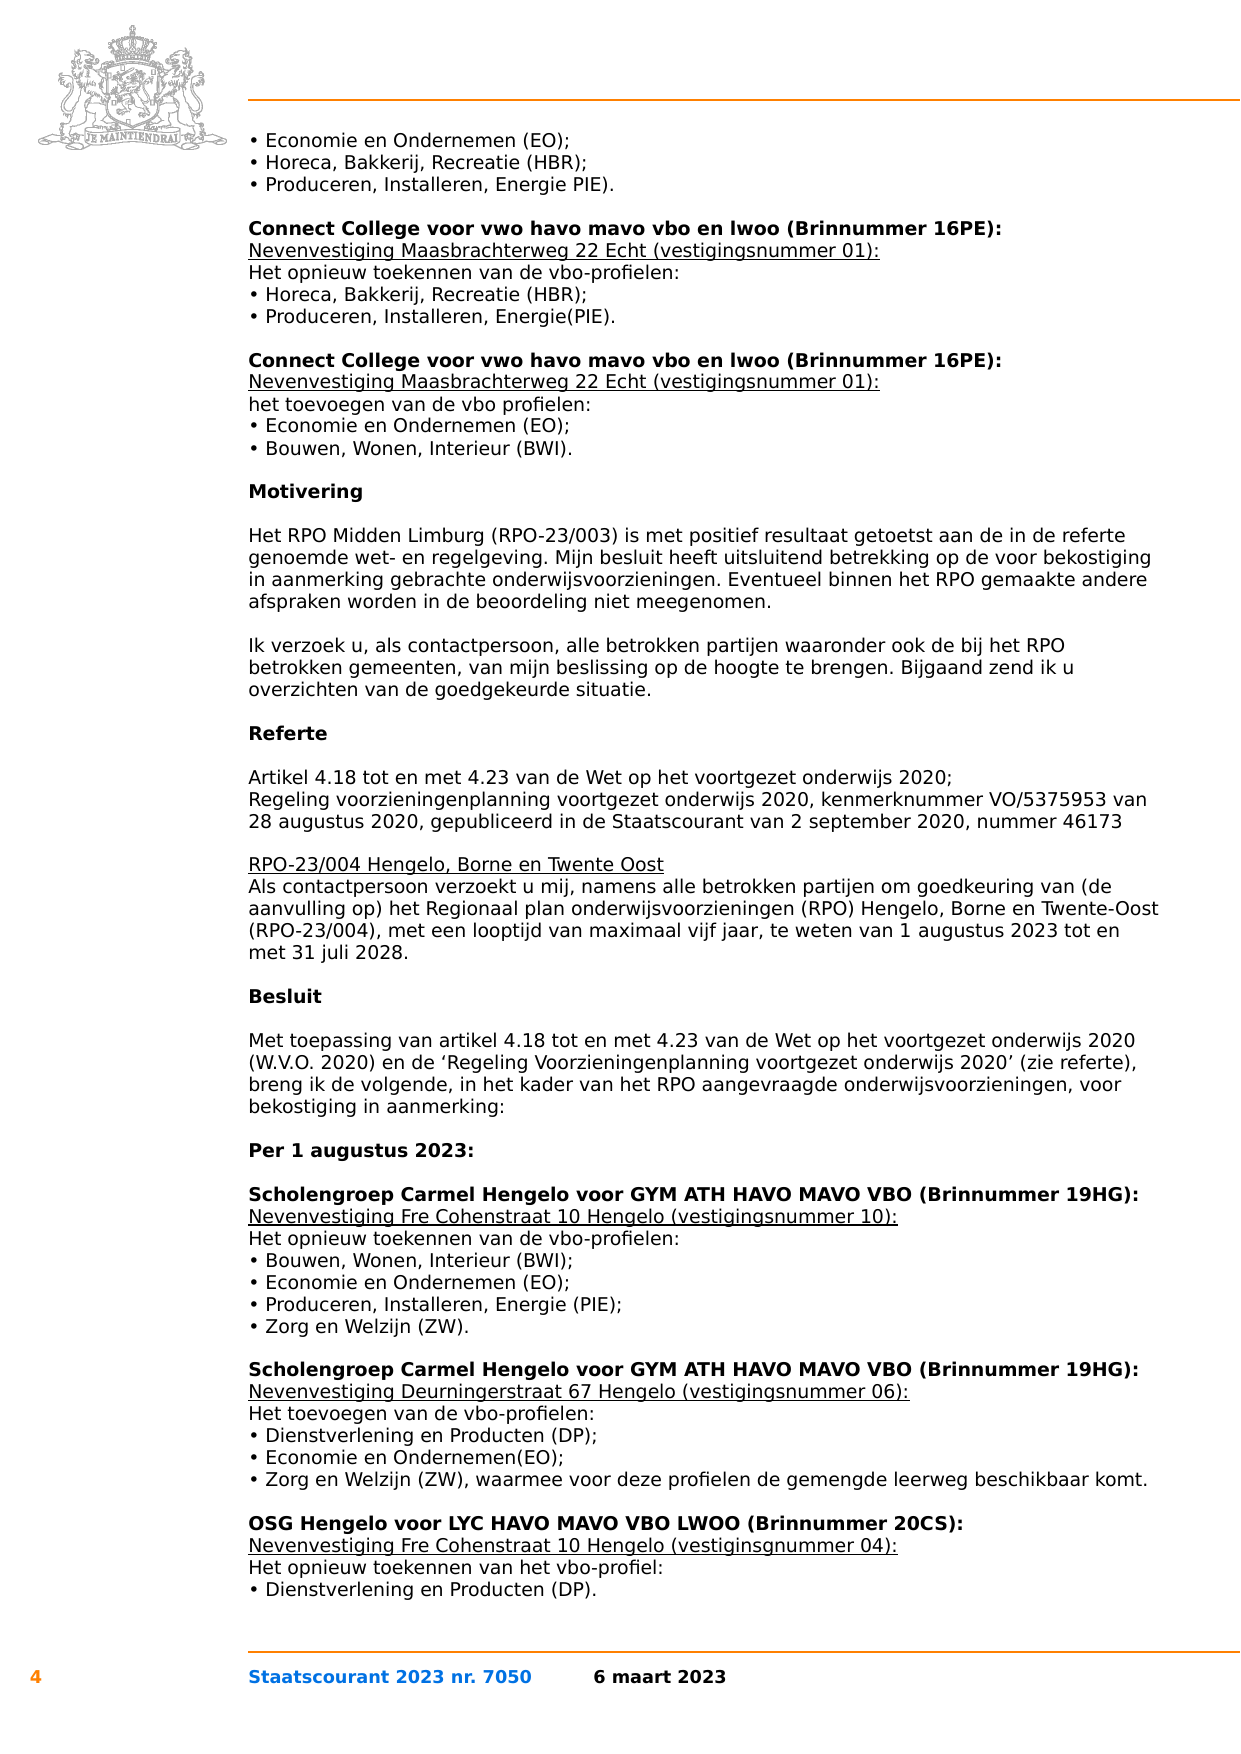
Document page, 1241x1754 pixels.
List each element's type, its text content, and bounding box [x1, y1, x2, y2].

text Scholengroep Carmel Hengelo voor GYM ATH HAVO MAVO VBO (Brinnummer 19HG): [248, 1359, 1163, 1381]
text • Economie en Ondernemen (EO); [248, 130, 1163, 152]
text Als contactpersoon verzoekt u mij, namens alle betrokken partijen om goedkeuring van (de aanvulling op) het Regionaal plan onderwijsvoorzieningen (RPO) Hengelo, Borne en Twente-Oost (RPO-23/004), met een looptijd van maximaal vijf jaar, te weten van 1 augustus 2023 tot en met 31 juli 2028. [248, 876, 1163, 964]
text het toevoegen van de vbo profielen: [248, 393, 1163, 415]
text • Zorg en Welzijn (ZW). [248, 1316, 1163, 1337]
text • Produceren, Installeren, Energie PIE). [248, 174, 1163, 196]
subtitle Referte [248, 723, 1163, 745]
subtitle Motivering [248, 481, 1163, 503]
text • Dienstverlening en Producten (DP). [248, 1579, 1163, 1601]
text Het toevoegen van de vbo-profielen: [248, 1403, 1163, 1425]
text • Horeca, Bakkerij, Recreatie (HBR); [248, 284, 1163, 306]
text Nevenvestiging Deurningerstraat 67 Hengelo (vestigingsnummer 06): [248, 1381, 1163, 1403]
text • Bouwen, Wonen, Interieur (BWI); [248, 1249, 1163, 1272]
text Scholengroep Carmel Hengelo voor GYM ATH HAVO MAVO VBO (Brinnummer 19HG): [248, 1184, 1163, 1206]
text Nevenvestiging Fre Cohenstraat 10 Hengelo (vestiginsgnummer 04): [248, 1535, 1163, 1557]
text OSG Hengelo voor LYC HAVO MAVO VBO LWOO (Brinnummer 20CS): [248, 1513, 1163, 1535]
text Ik verzoek u, als contactpersoon, alle betrokken partijen waaronder ook de bij het RPO betrokken gemeenten, van mijn beslissing op de hoogte te brengen. Bijgaand zend ik u overzichten van de goedgekeurde situatie. [248, 635, 1163, 701]
text Het opnieuw toekennen van de vbo-profielen: [248, 1228, 1163, 1249]
text RPO-23/004 Hengelo, Borne en Twente Oost [248, 854, 1163, 876]
text Connect College voor vwo havo mavo vbo en lwoo (Brinnummer 16PE): [248, 218, 1163, 240]
text • Horeca, Bakkerij, Recreatie (HBR); [248, 152, 1163, 174]
text • Zorg en Welzijn (ZW), waarmee voor deze profielen de gemengde leerweg beschikbaar komt. [248, 1469, 1163, 1491]
text Het opnieuw toekennen van het vbo-profiel: [248, 1557, 1163, 1579]
text Per 1 augustus 2023: [248, 1140, 1163, 1162]
text • Dienstverlening en Producten (DP); [248, 1425, 1163, 1447]
text Nevenvestiging Fre Cohenstraat 10 Hengelo (vestigingsnummer 10): [248, 1206, 1163, 1228]
text Regeling voorzieningenplanning voortgezet onderwijs 2020, kenmerknummer VO/5375953 van 28 augustus 2020, gepubliceerd in de Staatscourant van 2 september 2020, nummer 46173 [248, 788, 1163, 832]
text • Produceren, Installeren, Energie (PIE); [248, 1293, 1163, 1316]
text • Economie en Ondernemen(EO); [248, 1447, 1163, 1469]
text Nevenvestiging Maasbrachterweg 22 Echt (vestigingsnummer 01): [248, 371, 1163, 393]
text • Economie en Ondernemen (EO); [248, 415, 1163, 437]
text • Produceren, Installeren, Energie(PIE). [248, 306, 1163, 328]
text Connect College voor vwo havo mavo vbo en lwoo (Brinnummer 16PE): [248, 349, 1163, 371]
subtitle Besluit [248, 986, 1163, 1008]
text • Bouwen, Wonen, Interieur (BWI). [248, 437, 1163, 459]
text • Economie en Ondernemen (EO); [248, 1272, 1163, 1293]
text Het opnieuw toekennen van de vbo-profielen: [248, 262, 1163, 284]
text Nevenvestiging Maasbrachterweg 22 Echt (vestigingsnummer 01): [248, 240, 1163, 262]
picture [38, 25, 227, 150]
text Het RPO Midden Limburg (RPO-23/003) is met positief resultaat getoetst aan de in de referte genoemde wet- en regelgeving. Mijn besluit heeft uitsluitend betrekking op de voor bekostiging in aanmerking gebrachte onderwijsvoorzieningen. Eventueel binnen het RPO gemaakte andere afspraken worden in de beoordeling niet meegenomen. [248, 525, 1163, 613]
text Met toepassing van artikel 4.18 tot en met 4.23 van de Wet op het voortgezet onderwijs 2020 (W.V.O. 2020) en de ‘Regeling Voorzieningenplanning voortgezet onderwijs 2020’ (zie referte), breng ik de volgende, in het kader van het RPO aangevraagde onderwijsvoorzieningen, voor bekostiging in aanmerking: [248, 1030, 1163, 1118]
text Artikel 4.18 tot en met 4.23 van de Wet op het voortgezet onderwijs 2020; [248, 767, 1163, 788]
